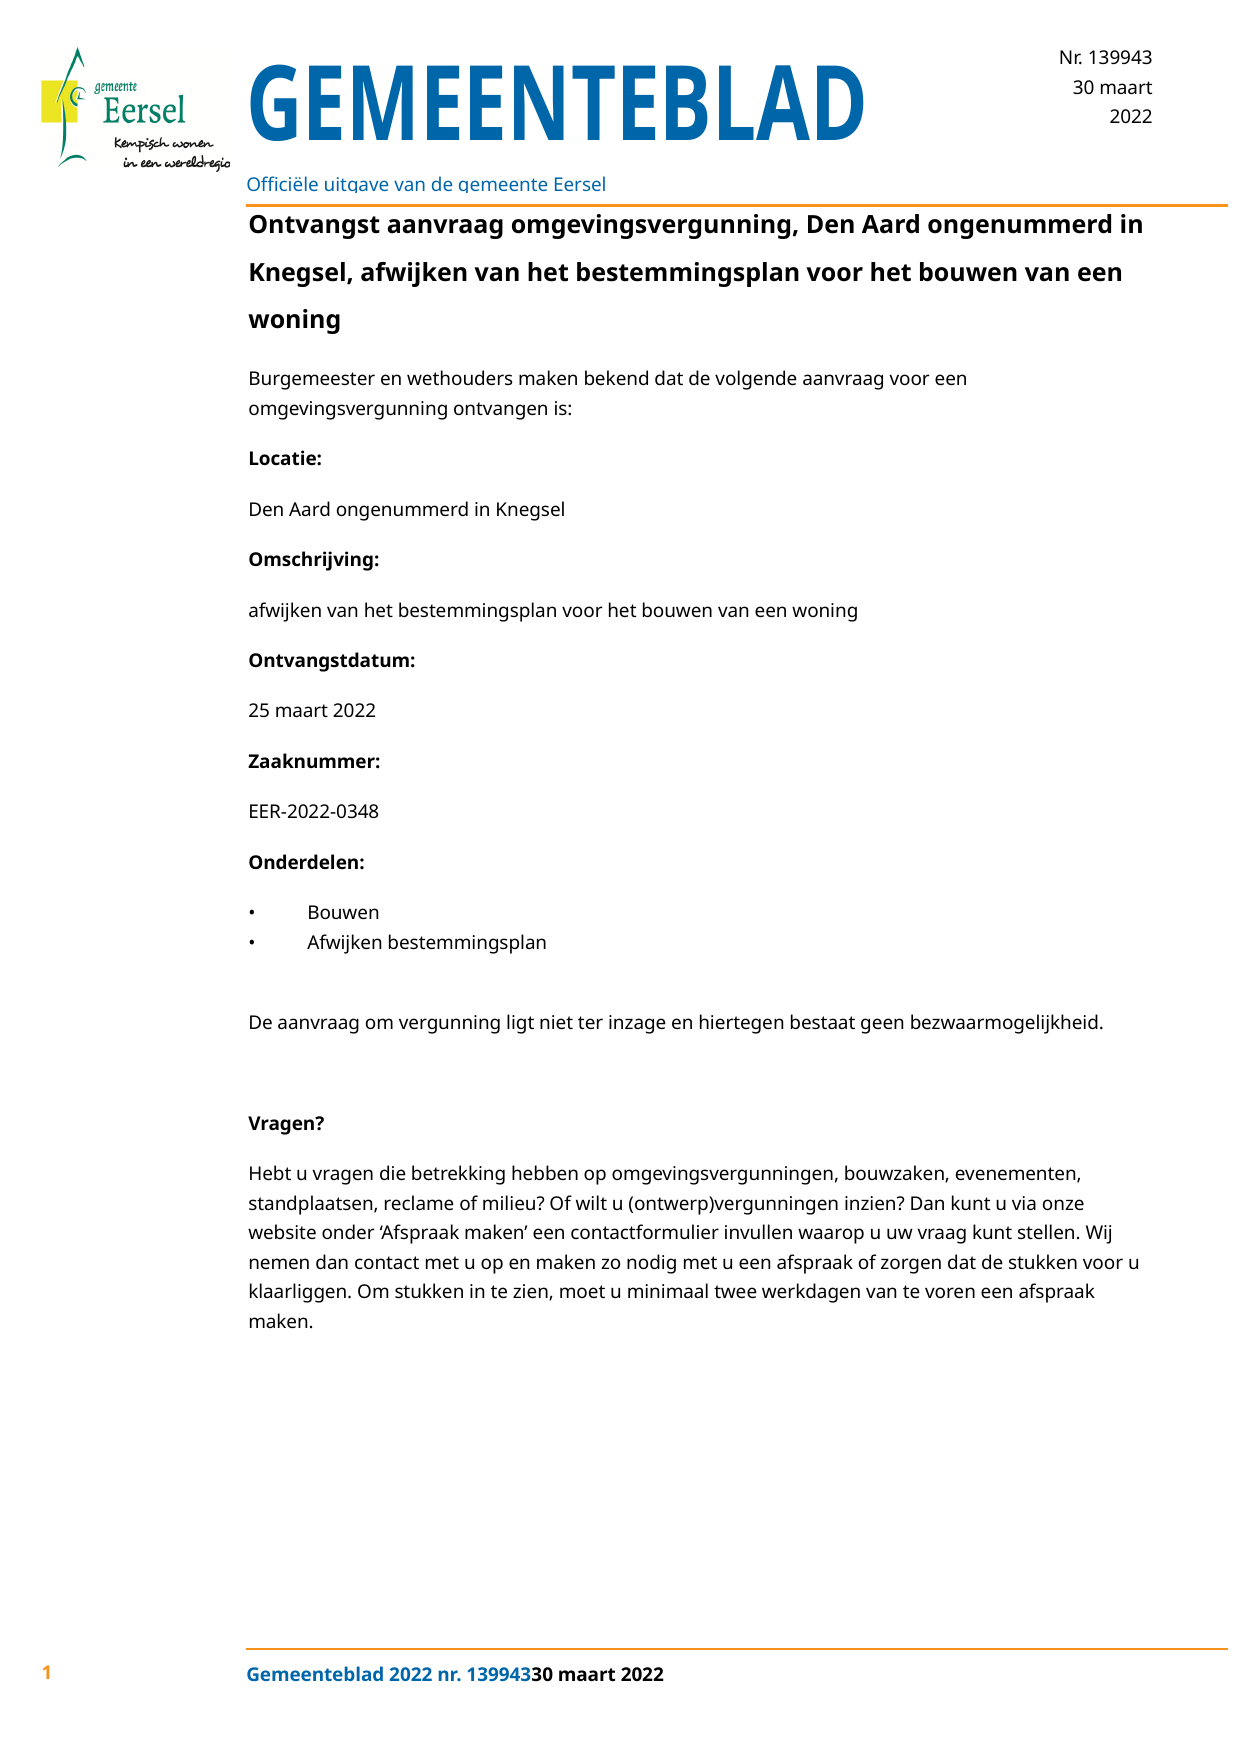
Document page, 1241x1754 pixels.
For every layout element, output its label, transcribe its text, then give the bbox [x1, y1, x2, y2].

text Omschrijving: [248, 546, 1152, 572]
picture [41, 47, 231, 172]
text Hebt u vragen die betrekking hebben op omgevingsvergunningen, bouwzaken, evenementen, standplaatsen, reclame of milieu? Of wilt u (ontwerp)vergunningen inzien? Dan kunt u via onze website onder ‘Afspraak maken’ een contactformulier invullen waarop u uw vraag kunt stellen. Wij nemen dan contact met u op en maken zo nodig met u een afspraak of zorgen dat de stukken voor u klaarliggen. Om stukken in te zien, moet u minimaal twee werkdagen van te voren een afspraak maken. [248, 1160, 1152, 1334]
text De aanvraag om vergunning ligt niet ter inzage en hiertegen bestaat geen bezwaarmogelijkheid. [248, 1009, 1152, 1034]
text Den Aard ongenummerd in Knegsel [248, 496, 1152, 522]
text Ontvangstdatum: [248, 647, 1152, 673]
text Burgemeester en wethouders maken bekend dat de volgende aanvraag voor een omgevingsvergunning ontvangen is: [248, 366, 1152, 421]
list Afwijken bestemmingsplan [248, 929, 1152, 954]
text Zaaknummer: [248, 748, 1152, 774]
text 25 maart 2022 [248, 698, 1152, 723]
text Vragen? [248, 1110, 1152, 1135]
text Onderdelen: [248, 849, 1152, 874]
text EER-2022-0348 [248, 798, 1152, 824]
text Ontvangst aanvraag omgevingsvergunning, Den Aard ongenummerd in Knegsel, afwijken van het bestemmingsplan voor het bouwen van een woning [248, 207, 1152, 336]
text afwijken van het bestemmingsplan voor het bouwen van een woning [248, 597, 1152, 622]
text Locatie: [248, 446, 1152, 471]
list Bouwen [248, 899, 1152, 925]
